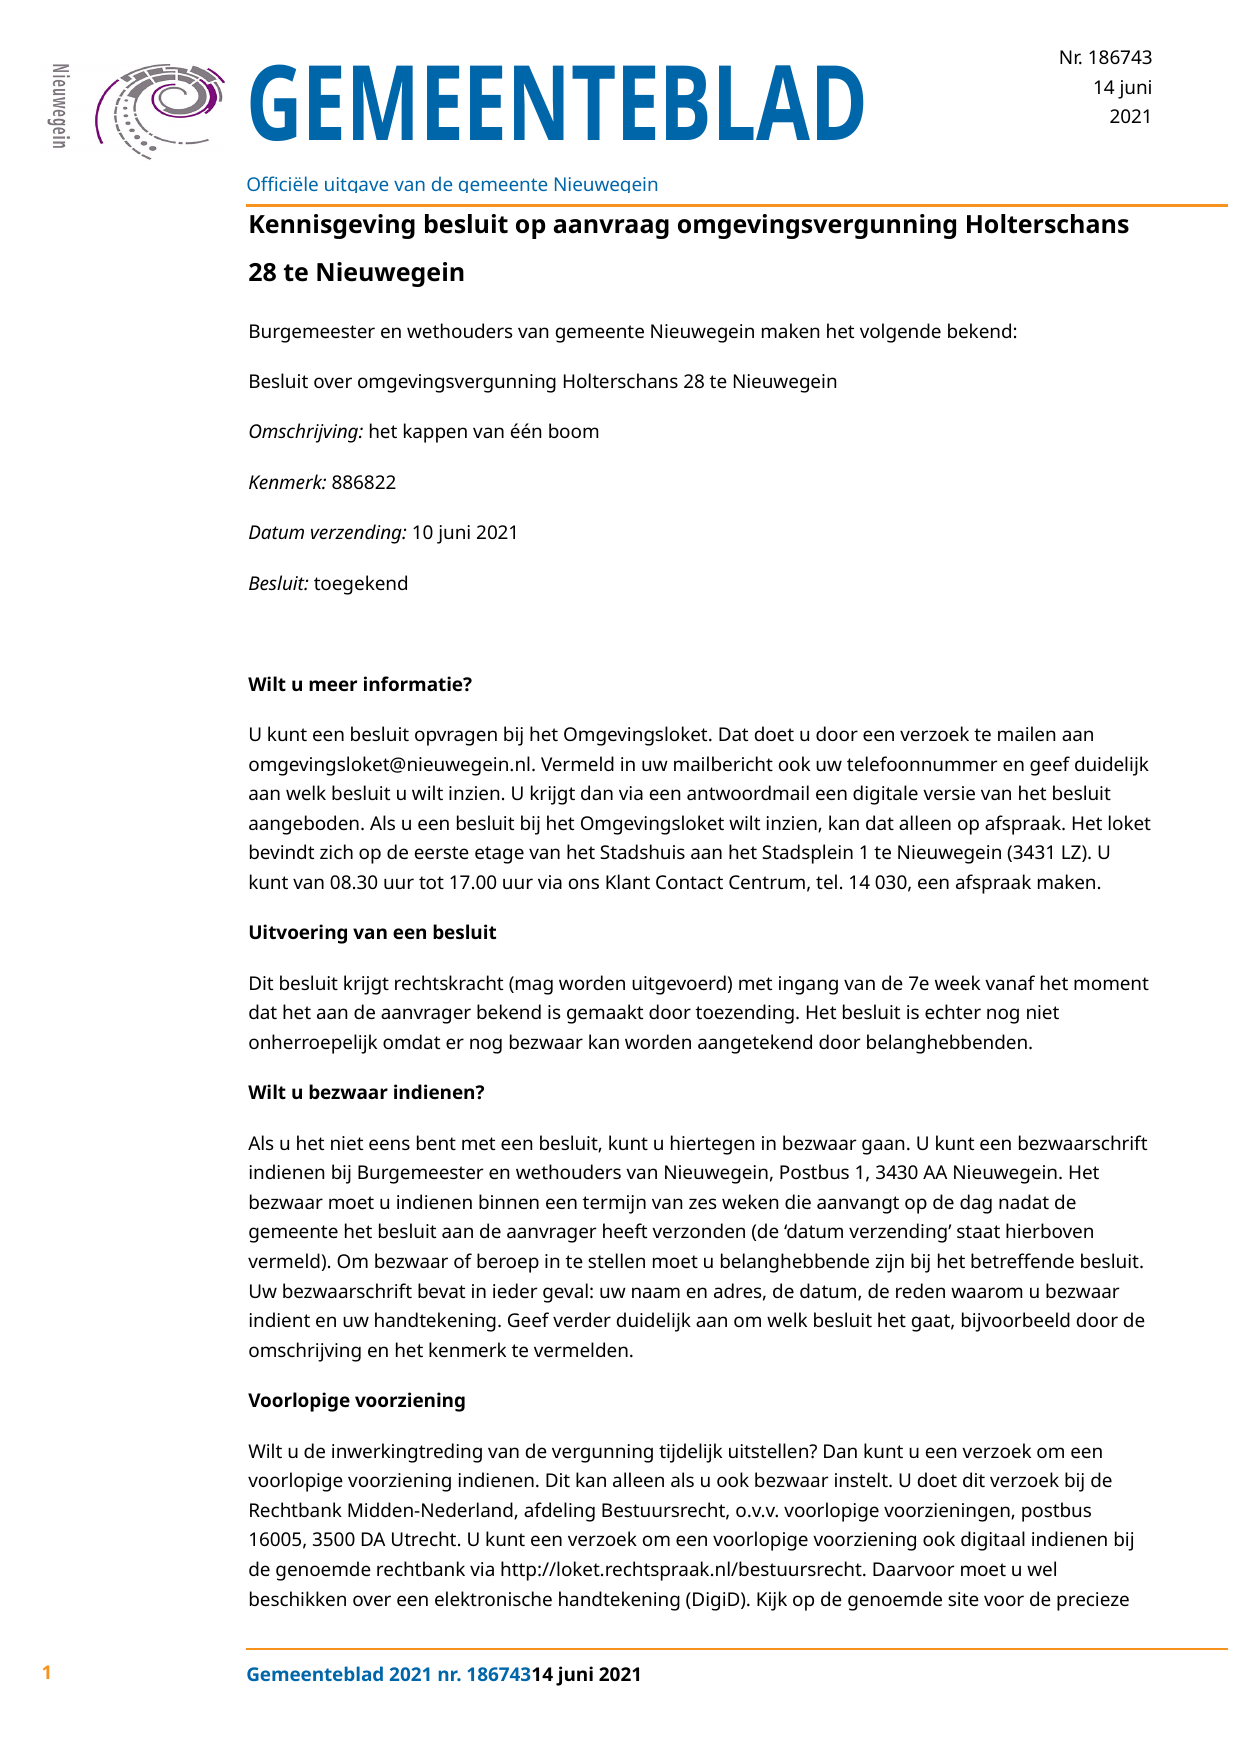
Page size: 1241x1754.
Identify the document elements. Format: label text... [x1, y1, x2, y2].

text Besluit: toegekend [248, 570, 1152, 596]
text U kunt een besluit opvragen bij het Omgevingsloket. Dat doet u door een verzoek te mailen aan omgevingsloket@nieuwegein.nl. Vermeld in uw mailbericht ook uw telefoonnummer en geef duidelijk aan welk besluit u wilt inzien. U krijgt dan via een antwoordmail een digitale versie van het besluit aangeboden. Als u een besluit bij het Omgevingsloket wilt inzien, kan dat alleen op afspraak. Het loket bevindt zich op de eerste etage van het Stadshuis aan het Stadsplein 1 te Nieuwegein (3431 LZ). U kunt van 08.30 uur tot 17.00 uur via ons Klant Contact Centrum, tel. 14 030, een afspraak maken. [248, 721, 1152, 895]
text Kennisgeving besluit op aanvraag omgevingsvergunning Holterschans 28 te Nieuwegein [248, 207, 1152, 288]
text Als u het niet eens bent met een besluit, kunt u hiertegen in bezwaar gaan. U kunt een bezwaarschrift indienen bij Burgemeester en wethouders van Nieuwegein, Postbus 1, 3430 AA Nieuwegein. Het bezwaar moet u indienen binnen een termijn van zes weken die aanvangt op de dag nadat de gemeente het besluit aan de aanvrager heeft verzonden (de ‘datum verzending’ staat hierboven vermeld). Om bezwaar of beroep in te stellen moet u belanghebbende zijn bij het betreffende besluit. Uw bezwaarschrift bevat in ieder geval: uw naam en adres, de datum, de reden waarom u bezwaar indient en uw handtekening. Geef verder duidelijk aan om welk besluit het gaat, bijvoorbeeld door de omschrijving en het kenmerk te vermelden. [248, 1130, 1152, 1363]
text Wilt u meer informatie? [248, 671, 1152, 697]
text Wilt u de inwerkingtreding van de vergunning tijdelijk uitstellen? Dan kunt u een verzoek om een voorlopige voorziening indienen. Dit kan alleen als u ook bezwaar instelt. U doet dit verzoek bij de Rechtbank Midden-Nederland, afdeling Bestuursrecht, o.v.v. voorlopige voorzieningen, postbus 16005, 3500 DA Utrecht. U kunt een verzoek om een voorlopige voorziening ook digitaal indienen bij de genoemde rechtbank via http://loket.rechtspraak.nl/bestuursrecht. Daarvoor moet u wel beschikken over een elektronische handtekening (DigiD). Kijk op de genoemde site voor de precieze [248, 1438, 1152, 1612]
text Voorlopige voorziening [248, 1387, 1152, 1413]
text Burgemeester en wethouders van gemeente Nieuwegein maken het volgende bekend: [248, 318, 1152, 344]
text Datum verzending: 10 juni 2021 [248, 519, 1152, 545]
text Omschrijving: het kappen van één boom [248, 419, 1152, 444]
text Wilt u bezwaar indienen? [248, 1079, 1152, 1105]
picture [41, 47, 231, 172]
text Besluit over omgevingsvergunning Holterschans 28 te Nieuwegein [248, 368, 1152, 394]
text Dit besluit krijgt rechtskracht (mag worden uitgevoerd) met ingang van de 7e week vanaf het moment dat het aan de aanvrager bekend is gemaakt door toezending. Het besluit is echter nog niet onherroepelijk omdat er nog bezwaar kan worden aangetekend door belanghebbenden. [248, 970, 1152, 1055]
text Uitvoering van een besluit [248, 919, 1152, 945]
text Kenmerk: 886822 [248, 469, 1152, 495]
